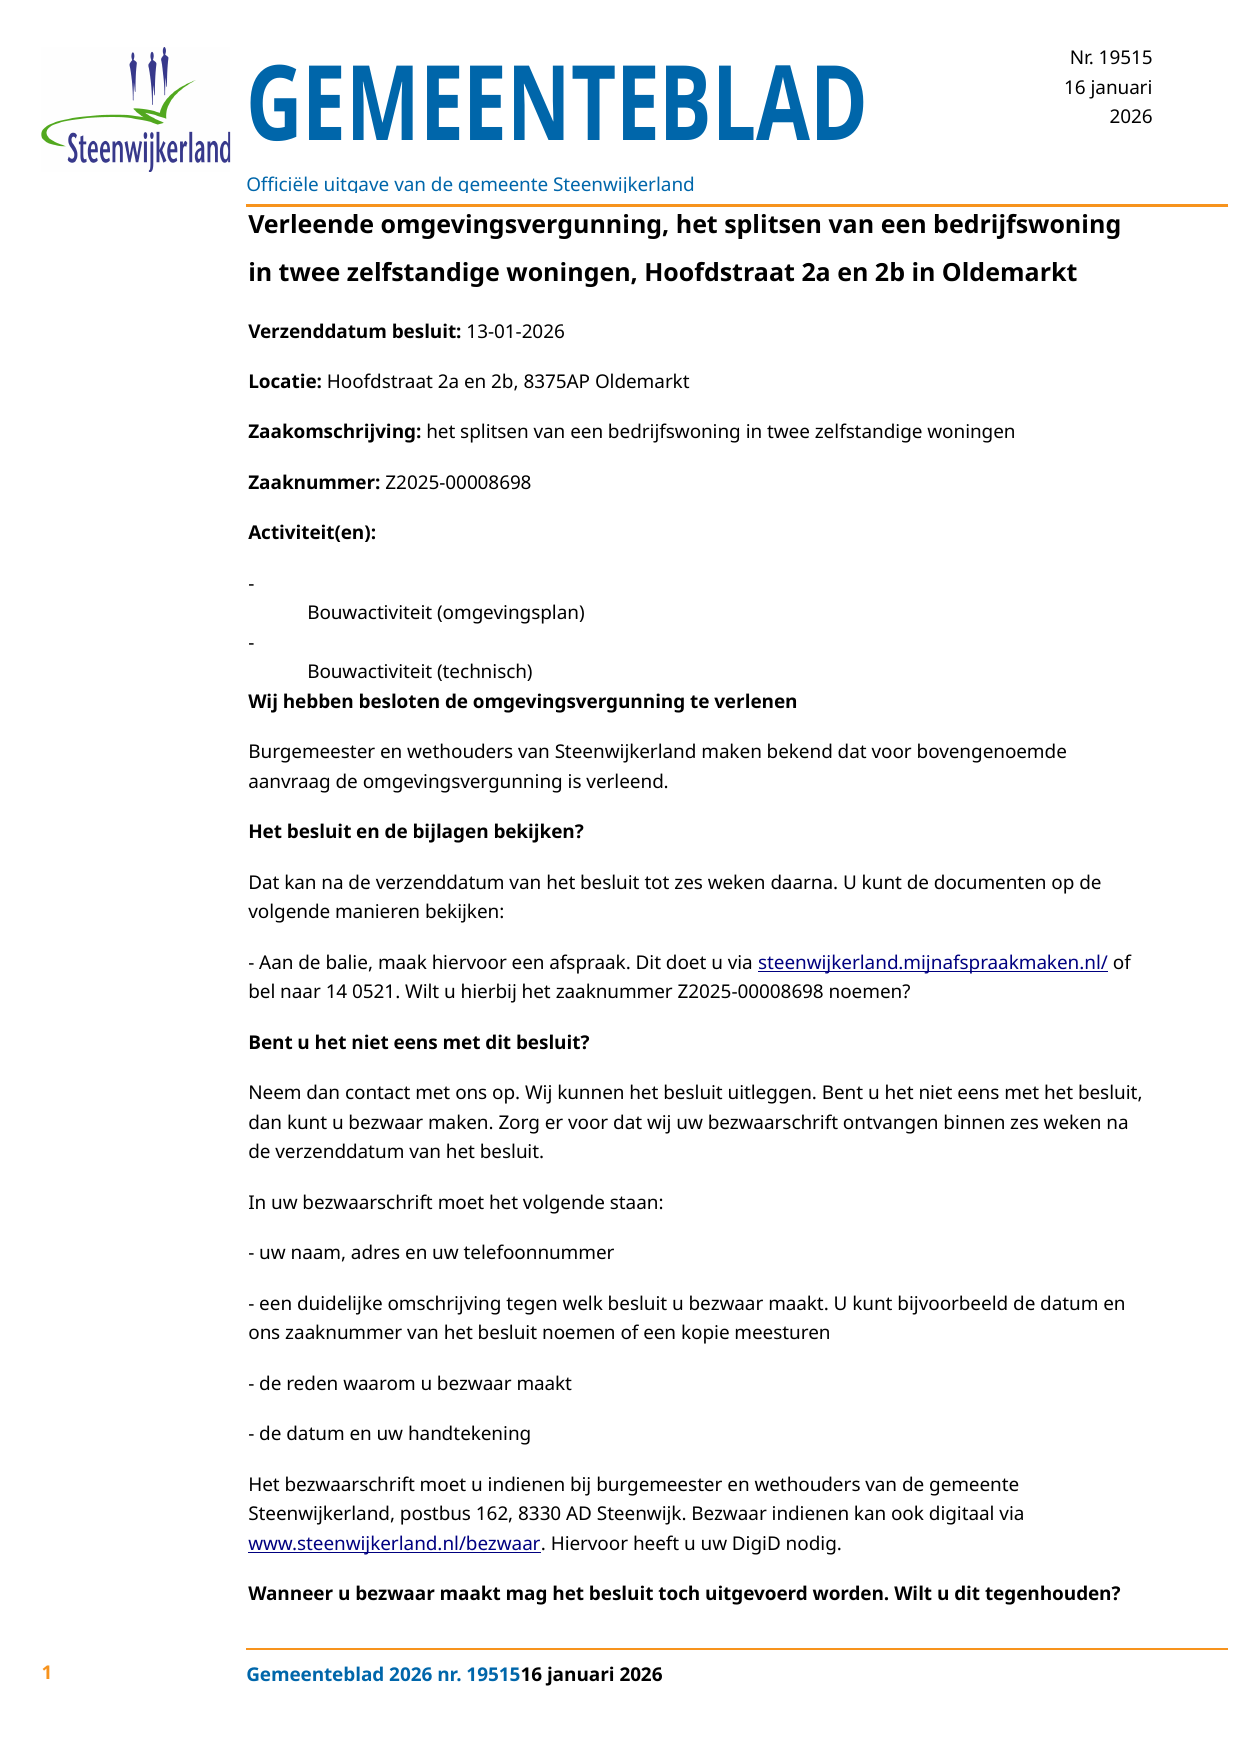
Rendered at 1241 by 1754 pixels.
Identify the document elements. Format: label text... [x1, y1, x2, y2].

text In uw bezwaarschrift moet het volgende staan: [248, 1189, 1152, 1215]
text Burgemeester en wethouders van Steenwijkerland maken bekend dat voor bovengenoemde aanvraag de omgevingsvergunning is verleend. [248, 739, 1152, 794]
text - een duidelijke omschrijving tegen welk besluit u bezwaar maakt. U kunt bijvoorbeeld de datum en ons zaaknummer van het besluit noemen of een kopie meesturen [248, 1290, 1152, 1345]
text - de datum en uw handtekening [248, 1420, 1152, 1446]
text Zaakomschrijving: het splitsen van een bedrijfswoning in twee zelfstandige woningen [248, 419, 1152, 444]
text - Aan de balie, maak hiervoor een afspraak. Dit doet u via steenwijkerland.mijnafspraakmaken.nl/ of bel naar 14 0521. Wilt u hierbij het zaaknummer Z2025-00008698 noemen? [248, 949, 1152, 1004]
text Dat kan na de verzenddatum van het besluit tot zes weken daarna. U kunt de documenten op de volgende manieren bekijken: [248, 869, 1152, 924]
list Bouwactiviteit (technisch) [248, 659, 1152, 684]
text Wij hebben besloten de omgevingsvergunning te verlenen [248, 688, 1152, 714]
text Verzenddatum besluit: 13-01-2026 [248, 318, 1152, 344]
text Activiteit(en): [248, 519, 1152, 545]
text - de reden waarom u bezwaar maakt [248, 1370, 1152, 1396]
text Verleende omgevingsvergunning, het splitsen van een bedrijfswoning in twee zelfstandige woningen, Hoofdstraat 2a en 2b in Oldemarkt [248, 207, 1152, 288]
text Zaaknummer: Z2025-00008698 [248, 469, 1152, 495]
text Locatie: Hoofdstraat 2a en 2b, 8375AP Oldemarkt [248, 368, 1152, 394]
text Het bezwaarschrift moet u indienen bij burgemeester en wethouders van de gemeente Steenwijkerland, postbus 162, 8330 AD Steenwijk. Bezwaar indienen kan ook digitaal via www.steenwijkerland.nl/bezwaar. Hiervoor heeft u uw DigiD nodig. [248, 1471, 1152, 1556]
picture [41, 47, 231, 172]
text - uw naam, adres en uw telefoonnummer [248, 1239, 1152, 1265]
text Neem dan contact met ons op. Wij kunnen het besluit uitleggen. Bent u het niet eens met het besluit, dan kunt u bezwaar maken. Zorg er voor dat wij uw bezwaarschrift ontvangen binnen zes weken na de verzenddatum van het besluit. [248, 1079, 1152, 1164]
list Bouwactiviteit (omgevingsplan) [248, 599, 1152, 625]
text Bent u het niet eens met dit besluit? [248, 1029, 1152, 1055]
text Wanneer u bezwaar maakt mag het besluit toch uitgevoerd worden. Wilt u dit tegenhouden? [248, 1580, 1152, 1606]
text Het besluit en de bijlagen bekijken? [248, 819, 1152, 844]
